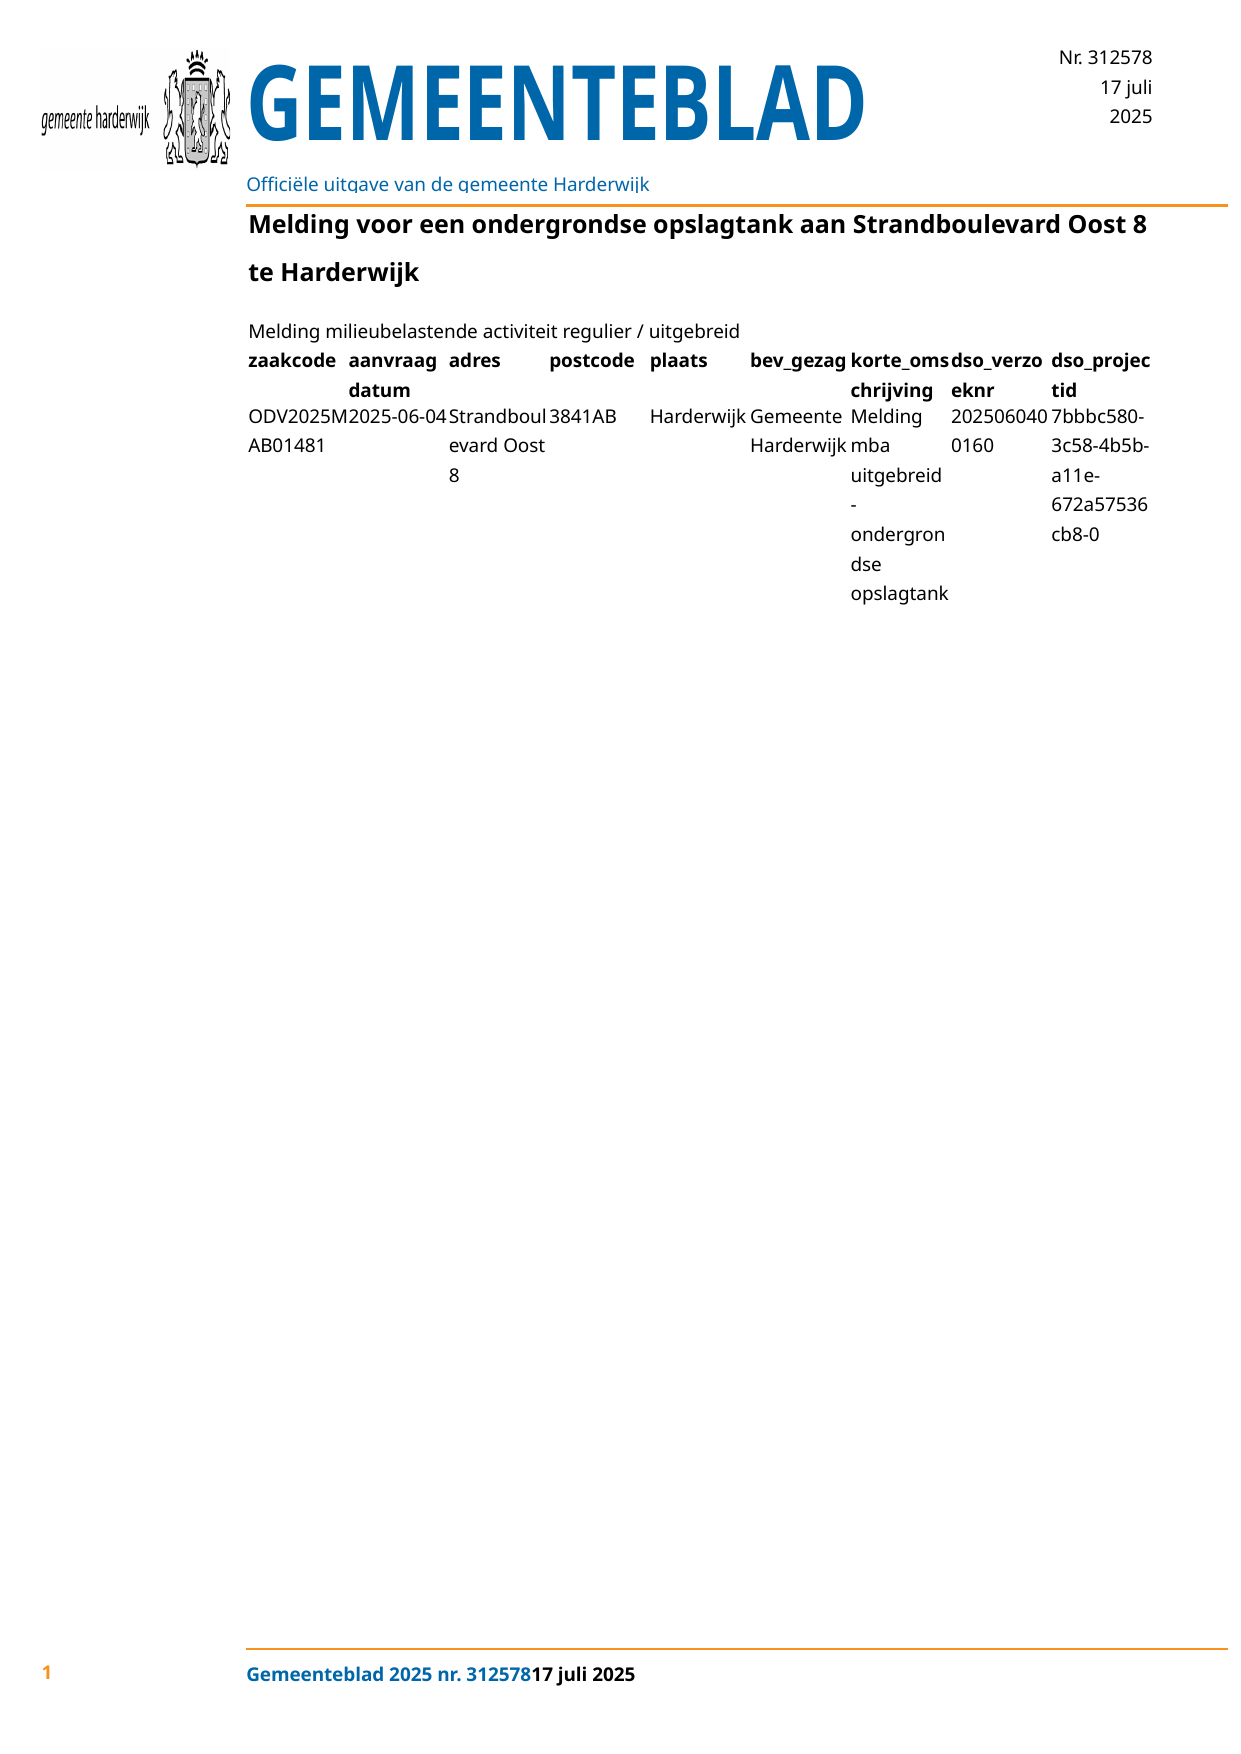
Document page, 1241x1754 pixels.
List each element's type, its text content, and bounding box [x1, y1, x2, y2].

table_cell 2025060400160 [951, 403, 1051, 606]
table_cell 2025-06-04 [348, 403, 449, 606]
table_header postcode [549, 348, 649, 403]
table_cell 7bbbc580-3c58-4b5b-a11e-672a57536cb8-0 [1051, 403, 1152, 606]
table_cell 3841AB [549, 403, 649, 606]
table_header zaakcode [248, 348, 348, 403]
table_header bev_gezag [750, 348, 850, 403]
table_cell ODV2025MAB01481 [248, 403, 348, 606]
table_cell Melding mba uitgebreid - ondergrondse opslagtank [850, 403, 951, 606]
table_header plaats [650, 348, 750, 403]
picture [41, 47, 231, 172]
table_header korte_omschrijving [850, 348, 951, 403]
table_header aanvraagdatum [348, 348, 449, 403]
table_header adres [449, 348, 549, 403]
table_header dso_verzoeknr [951, 348, 1051, 403]
table_cell Gemeente Harderwijk [750, 403, 850, 606]
table_header dso_projectid [1051, 348, 1152, 403]
text Melding voor een ondergrondse opslagtank aan Strandboulevard Oost 8 te Harderwijk [248, 207, 1152, 288]
table_cell Strandboulevard Oost 8 [449, 403, 549, 606]
table_cell Harderwijk [650, 403, 750, 606]
text Melding milieubelastende activiteit regulier / uitgebreid [248, 318, 1152, 344]
